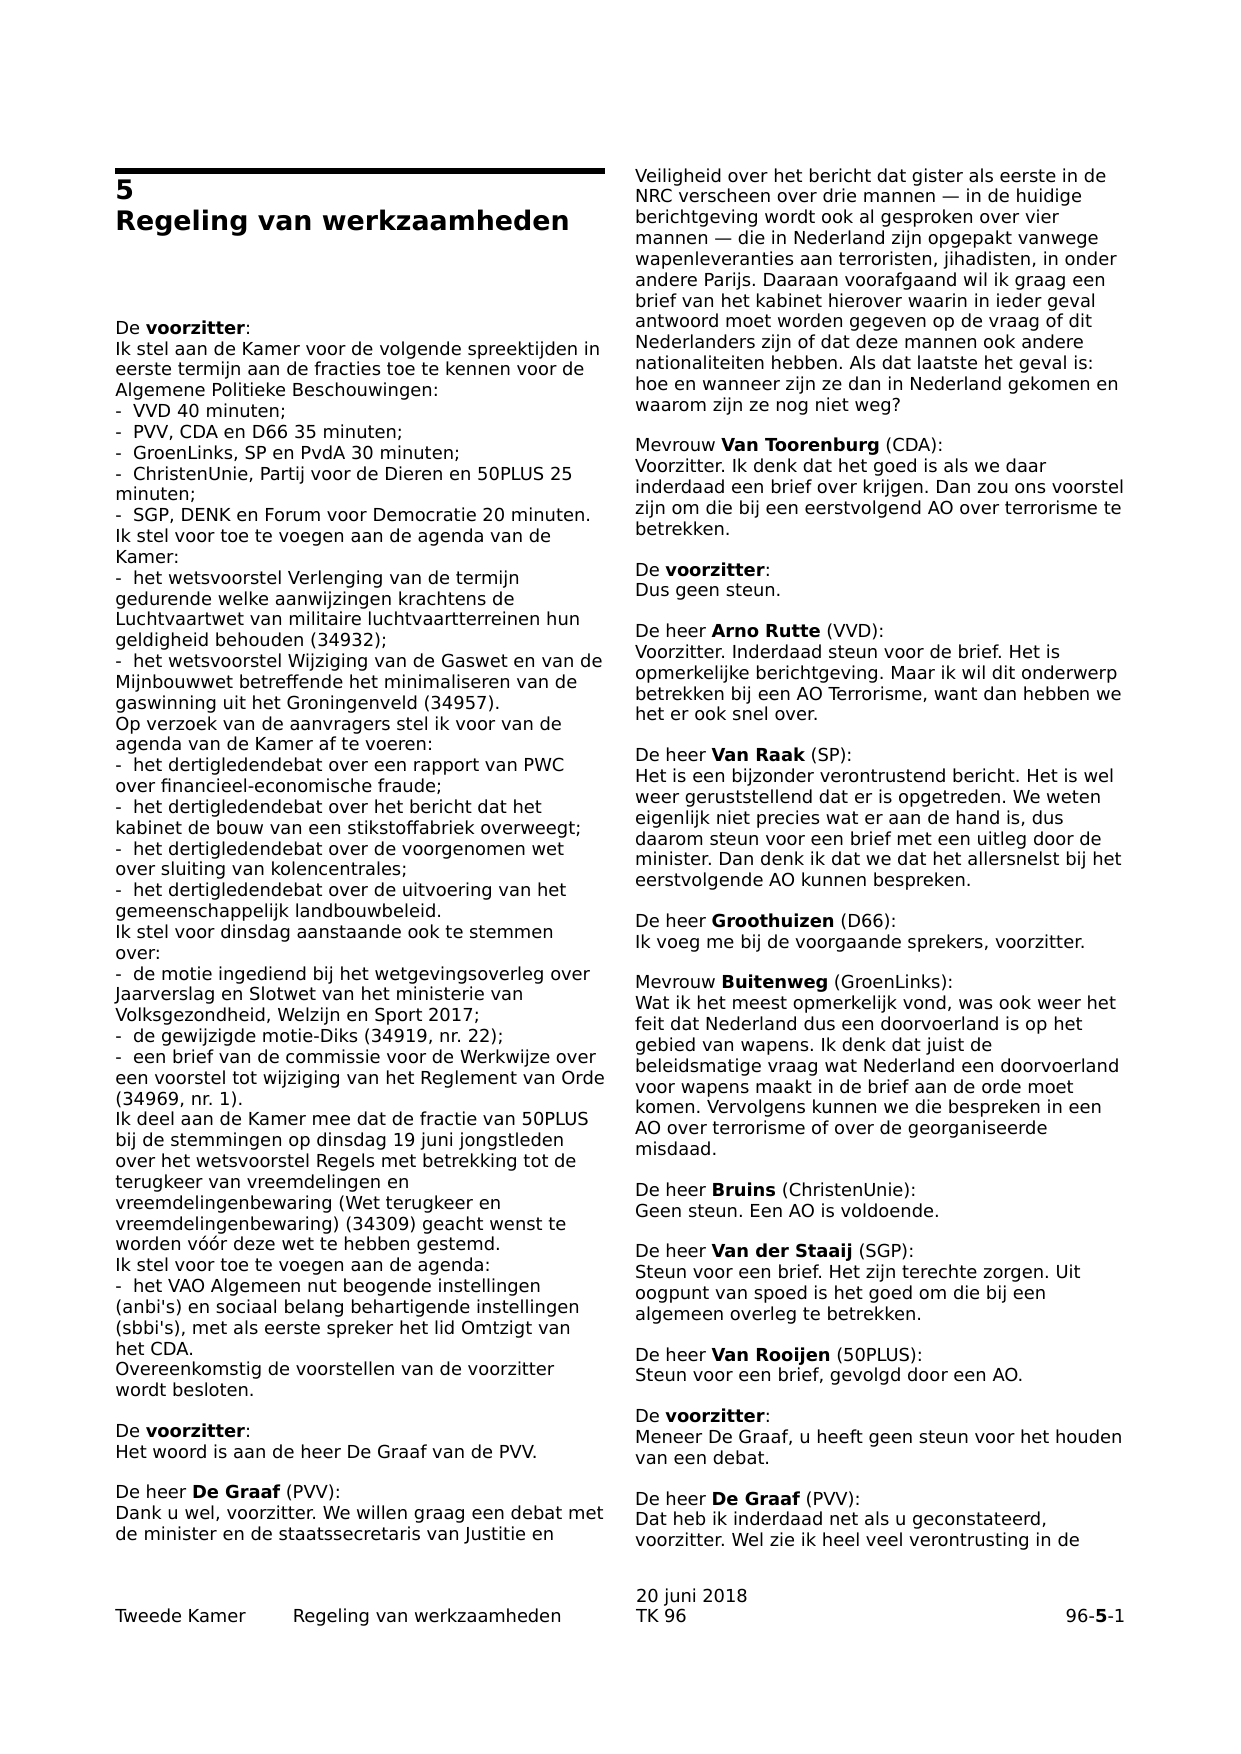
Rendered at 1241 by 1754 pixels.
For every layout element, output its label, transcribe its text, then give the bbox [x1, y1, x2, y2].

text Ik stel voor toe te voegen aan de agenda van de Kamer: [115, 526, 605, 567]
list het dertigledendebat over de voorgenomen wet over sluiting van kolencentrales; [115, 838, 605, 880]
list het dertigledendebat over het bericht dat het kabinet de bouw van een stikstoffabriek overweegt; [115, 797, 605, 838]
text Mevrouw Van Toorenburg (CDA): [635, 435, 1125, 456]
text Dank u wel, voorzitter. We willen graag een debat met de minister en de staatssecretaris van Justitie en [115, 1503, 605, 1545]
text De heer Van Raak (SP): [635, 745, 1125, 766]
text De heer Bruins (ChristenUnie): [635, 1180, 1125, 1200]
list het dertigledendebat over een rapport van PWC over financieel-economische fraude; [115, 755, 605, 797]
text De voorzitter: [115, 1421, 605, 1442]
text Steun voor een brief. Het zijn terechte zorgen. Uit oogpunt van spoed is het goed om die bij een algemeen overleg te betrekken. [635, 1262, 1125, 1324]
list het dertigledendebat over de uitvoering van het gemeenschappelijk landbouwbeleid. [115, 880, 605, 922]
text Wat ik het meest opmerkelijk vond, was ook weer het feit dat Nederland dus een doorvoerland is op het gebied van wapens. Ik denk dat juist de beleidsmatige vraag wat Nederland een doorvoerland voor wapens maakt in de brief aan de orde moet komen. Vervolgens kunnen we die bespreken in een AO over terrorisme of over de georganiseerde misdaad. [635, 993, 1125, 1160]
list het VAO Algemeen nut beogende instellingen (anbi's) en sociaal belang behartigende instellingen (sbbi's), met als eerste spreker het lid Omtzigt van het CDA. [115, 1276, 605, 1359]
list SGP, DENK en Forum voor Democratie 20 minuten. [115, 505, 605, 526]
text Geen steun. Een AO is voldoende. [635, 1200, 1125, 1221]
text Overeenkomstig de voorstellen van de voorzitter wordt besloten. [115, 1359, 605, 1401]
text Ik deel aan de Kamer mee dat de fractie van 50PLUS bij de stemmingen op dinsdag 19 juni jongstleden over het wetsvoorstel Regels met betrekking tot de terugkeer van vreemdelingen en vreemdelingenbewaring (Wet terugkeer en vreemdelingenbewaring) (34309) geacht wenst te worden vóór deze wet te hebben gestemd. [115, 1109, 605, 1255]
text De heer Van der Staaij (SGP): [635, 1241, 1125, 1262]
text Voorzitter. Ik denk dat het goed is als we daar inderdaad een brief over krijgen. Dan zou ons voorstel zijn om die bij een eerstvolgend AO over terrorisme te betrekken. [635, 456, 1125, 539]
text Ik stel voor dinsdag aanstaande ook te stemmen over: [115, 922, 605, 963]
list de motie ingediend bij het wetgevingsoverleg over Jaarverslag en Slotwet van het ministerie van Volksgezondheid, Welzijn en Sport 2017; [115, 963, 605, 1026]
list de gewijzigde motie-Diks (34919, nr. 22); [115, 1026, 605, 1047]
text De heer De Graaf (PVV): [115, 1482, 605, 1503]
text Ik voeg me bij de voorgaande sprekers, voorzitter. [635, 931, 1125, 952]
text Voorzitter. Inderdaad steun voor de brief. Het is opmerkelijke berichtgeving. Maar ik wil dit onderwerp betrekken bij een AO Terrorisme, want dan hebben we het er ook snel over. [635, 642, 1125, 725]
list het wetsvoorstel Wijziging van de Gaswet en van de Mijnbouwwet betreffende het minimaliseren van de gaswinning uit het Groningenveld (34957). [115, 651, 605, 713]
list VVD 40 minuten; [115, 401, 605, 422]
text Het is een bijzonder verontrustend bericht. Het is wel weer geruststellend dat er is opgetreden. We weten eigenlijk niet precies wat er aan de hand is, dus daarom steun voor een brief met een uitleg door de minister. Dan denk ik dat we dat het allersnelst bij het eerstvolgende AO kunnen bespreken. [635, 766, 1125, 891]
text Het woord is aan de heer De Graaf van de PVV. [115, 1442, 605, 1462]
text Ik stel aan de Kamer voor de volgende spreektijden in eerste termijn aan de fracties toe te kennen voor de Algemene Politieke Beschouwingen: [115, 338, 605, 401]
text Dat heb ik inderdaad net als u geconstateerd, voorzitter. Wel zie ik heel veel verontrusting in de [635, 1509, 1125, 1551]
title 5 Regeling van werkzaamheden [115, 174, 605, 237]
text Veiligheid over het bericht dat gister als eerste in de NRC verscheen over drie mannen — in de huidige berichtgeving wordt ook al gesproken over vier mannen — die in Nederland zijn opgepakt vanwege wapenleveranties aan terroristen, jihadisten, in onder andere Parijs. Daaraan voorafgaand wil ik graag een brief van het kabinet hierover waarin in ieder geval antwoord moet worden gegeven op de vraag of dit Nederlanders zijn of dat deze mannen ook andere nationaliteiten hebben. Als dat laatste het geval is: hoe en wanneer zijn ze dan in Nederland gekomen en waarom zijn ze nog niet weg? [635, 165, 1125, 415]
list PVV, CDA en D66 35 minuten; [115, 422, 605, 442]
text Mevrouw Buitenweg (GroenLinks): [635, 972, 1125, 993]
text De voorzitter: [635, 559, 1125, 580]
text De heer De Graaf (PVV): [635, 1488, 1125, 1509]
list het wetsvoorstel Verlenging van de termijn gedurende welke aanwijzingen krachtens de Luchtvaartwet van militaire luchtvaartterreinen hun geldigheid behouden (34932); [115, 567, 605, 651]
list een brief van de commissie voor de Werkwijze over een voorstel tot wijziging van het Reglement van Orde (34969, nr. 1). [115, 1047, 605, 1109]
text De voorzitter: [115, 318, 605, 338]
text De heer Van Rooijen (50PLUS): [635, 1344, 1125, 1365]
list GroenLinks, SP en PvdA 30 minuten; [115, 442, 605, 463]
text Dus geen steun. [635, 580, 1125, 601]
text De voorzitter: [635, 1406, 1125, 1427]
text Op verzoek van de aanvragers stel ik voor van de agenda van de Kamer af te voeren: [115, 713, 605, 755]
text Ik stel voor toe te voegen aan de agenda: [115, 1255, 605, 1276]
text De heer Groothuizen (D66): [635, 911, 1125, 931]
text Steun voor een brief, gevolgd door een AO. [635, 1365, 1125, 1386]
text Meneer De Graaf, u heeft geen steun voor het houden van een debat. [635, 1427, 1125, 1468]
list ChristenUnie, Partij voor de Dieren en 50PLUS 25 minuten; [115, 463, 605, 505]
text De heer Arno Rutte (VVD): [635, 621, 1125, 642]
